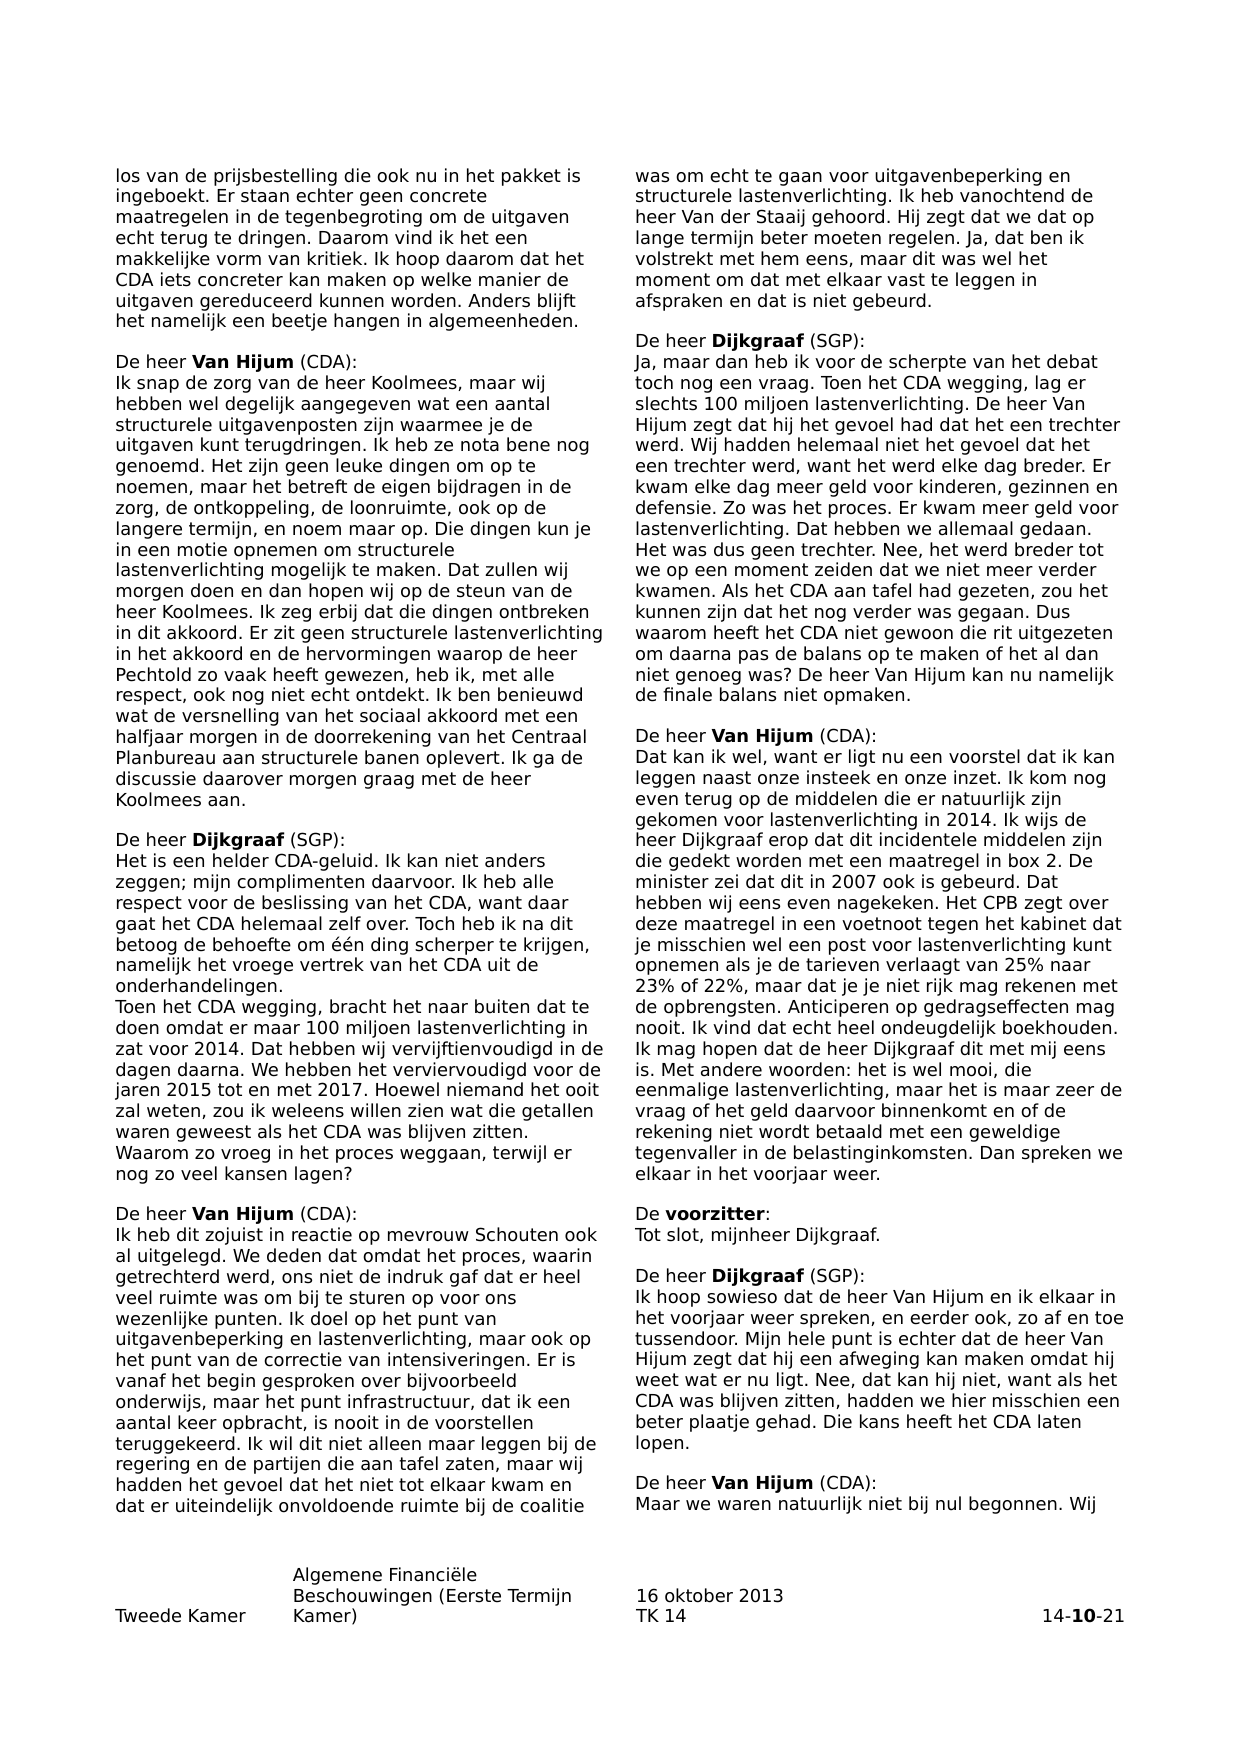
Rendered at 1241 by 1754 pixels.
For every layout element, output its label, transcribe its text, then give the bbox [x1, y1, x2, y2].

text los van de prijsbestelling die ook nu in het pakket is ingeboekt. Er staan echter geen concrete maatregelen in de tegenbegroting om de uitgaven echt terug te dringen. Daarom vind ik het een makkelijke vorm van kritiek. Ik hoop daarom dat het CDA iets concreter kan maken op welke manier de uitgaven gereduceerd kunnen worden. Anders blijft het namelijk een beetje hangen in algemeenheden. [115, 165, 605, 332]
text De heer Van Hijum (CDA): [635, 1473, 1125, 1494]
text De heer Dijkgraaf (SGP): [635, 331, 1125, 352]
text De heer Van Hijum (CDA): [115, 352, 605, 373]
text Ik heb dit zojuist in reactie op mevrouw Schouten ook al uitgelegd. We deden dat omdat het proces, waarin getrechterd werd, ons niet de indruk gaf dat er heel veel ruimte was om bij te sturen op voor ons wezenlijke punten. Ik doel op het punt van uitgavenbeperking en lastenverlichting, maar ook op het punt van de correctie van intensiveringen. Er is vanaf het begin gesproken over bijvoorbeeld onderwijs, maar het punt infrastructuur, dat ik een aantal keer opbracht, is nooit in de voorstellen teruggekeerd. Ik wil dit niet alleen maar leggen bij de regering en de partijen die aan tafel zaten, maar wij hadden het gevoel dat het niet tot elkaar kwam en dat er uiteindelijk onvoldoende ruimte bij de coalitie [115, 1225, 605, 1517]
text De heer Dijkgraaf (SGP): [115, 830, 605, 851]
text De heer Van Hijum (CDA): [635, 726, 1125, 747]
text Ik snap de zorg van de heer Koolmees, maar wij hebben wel degelijk aangegeven wat een aantal structurele uitgavenposten zijn waarmee je de uitgaven kunt terugdringen. Ik heb ze nota bene nog genoemd. Het zijn geen leuke dingen om op te noemen, maar het betreft de eigen bijdragen in de zorg, de ontkoppeling, de loonruimte, ook op de langere termijn, en noem maar op. Die dingen kun je in een motie opnemen om structurele lastenverlichting mogelijk te maken. Dat zullen wij morgen doen en dan hopen wij op de steun van de heer Koolmees. Ik zeg erbij dat die dingen ontbreken in dit akkoord. Er zit geen structurele lastenverlichting in het akkoord en de hervormingen waarop de heer Pechtold zo vaak heeft gewezen, heb ik, met alle respect, ook nog niet echt ontdekt. Ik ben benieuwd wat de versnelling van het sociaal akkoord met een halfjaar morgen in de doorrekening van het Centraal Planbureau aan structurele banen oplevert. Ik ga de discussie daarover morgen graag met de heer Koolmees aan. [115, 373, 605, 810]
text Het is een helder CDA-geluid. Ik kan niet anders zeggen; mijn complimenten daarvoor. Ik heb alle respect voor de beslissing van het CDA, want daar gaat het CDA helemaal zelf over. Toch heb ik na dit betoog de behoefte om één ding scherper te krijgen, namelijk het vroege vertrek van het CDA uit de onderhandelingen. [115, 851, 605, 997]
text Toen het CDA wegging, bracht het naar buiten dat te doen omdat er maar 100 miljoen lastenverlichting in zat voor 2014. Dat hebben wij vervijftienvoudigd in de dagen daarna. We hebben het verviervoudigd voor de jaren 2015 tot en met 2017. Hoewel niemand het ooit zal weten, zou ik weleens willen zien wat die getallen waren geweest als het CDA was blijven zitten. Waarom zo vroeg in het proces weggaan, terwijl er nog zo veel kansen lagen? [115, 997, 605, 1184]
text Dat kan ik wel, want er ligt nu een voorstel dat ik kan leggen naast onze insteek en onze inzet. Ik kom nog even terug op de middelen die er natuurlijk zijn gekomen voor lastenverlichting in 2014. Ik wijs de heer Dijkgraaf erop dat dit incidentele middelen zijn die gedekt worden met een maatregel in box 2. De minister zei dat dit in 2007 ook is gebeurd. Dat hebben wij eens even nagekeken. Het CPB zegt over deze maatregel in een voetnoot tegen het kabinet dat je misschien wel een post voor lastenverlichting kunt opnemen als je de tarieven verlaagt van 25% naar 23% of 22%, maar dat je je niet rijk mag rekenen met de opbrengsten. Anticiperen op gedragseffecten mag nooit. Ik vind dat echt heel ondeugdelijk boekhouden. Ik mag hopen dat de heer Dijkgraaf dit met mij eens is. Met andere woorden: het is wel mooi, die eenmalige lastenverlichting, maar het is maar zeer de vraag of het geld daarvoor binnenkomt en of de rekening niet wordt betaald met een geweldige tegenvaller in de belastinginkomsten. Dan spreken we elkaar in het voorjaar weer. [635, 747, 1125, 1184]
text De heer Van Hijum (CDA): [115, 1204, 605, 1225]
text Tot slot, mijnheer Dijkgraaf. [635, 1225, 1125, 1246]
text De voorzitter: [635, 1204, 1125, 1225]
text was om echt te gaan voor uitgavenbeperking en structurele lastenverlichting. Ik heb vanochtend de heer Van der Staaij gehoord. Hij zegt dat we dat op lange termijn beter moeten regelen. Ja, dat ben ik volstrekt met hem eens, maar dit was wel het moment om dat met elkaar vast te leggen in afspraken en dat is niet gebeurd. [635, 165, 1125, 311]
text Ik hoop sowieso dat de heer Van Hijum en ik elkaar in het voorjaar weer spreken, en eerder ook, zo af en toe tussendoor. Mijn hele punt is echter dat de heer Van Hijum zegt dat hij een afweging kan maken omdat hij weet wat er nu ligt. Nee, dat kan hij niet, want als het CDA was blijven zitten, hadden we hier misschien een beter plaatje gehad. Die kans heeft het CDA laten lopen. [635, 1287, 1125, 1453]
text Ja, maar dan heb ik voor de scherpte van het debat toch nog een vraag. Toen het CDA wegging, lag er slechts 100 miljoen lastenverlichting. De heer Van Hijum zegt dat hij het gevoel had dat het een trechter werd. Wij hadden helemaal niet het gevoel dat het een trechter werd, want het werd elke dag breder. Er kwam elke dag meer geld voor kinderen, gezinnen en defensie. Zo was het proces. Er kwam meer geld voor lastenverlichting. Dat hebben we allemaal gedaan. Het was dus geen trechter. Nee, het werd breder tot we op een moment zeiden dat we niet meer verder kwamen. Als het CDA aan tafel had gezeten, zou het kunnen zijn dat het nog verder was gegaan. Dus waarom heeft het CDA niet gewoon die rit uitgezeten om daarna pas de balans op te maken of het al dan niet genoeg was? De heer Van Hijum kan nu namelijk de finale balans niet opmaken. [635, 352, 1125, 706]
text Maar we waren natuurlijk niet bij nul begonnen. Wij [635, 1494, 1125, 1515]
text De heer Dijkgraaf (SGP): [635, 1266, 1125, 1287]
